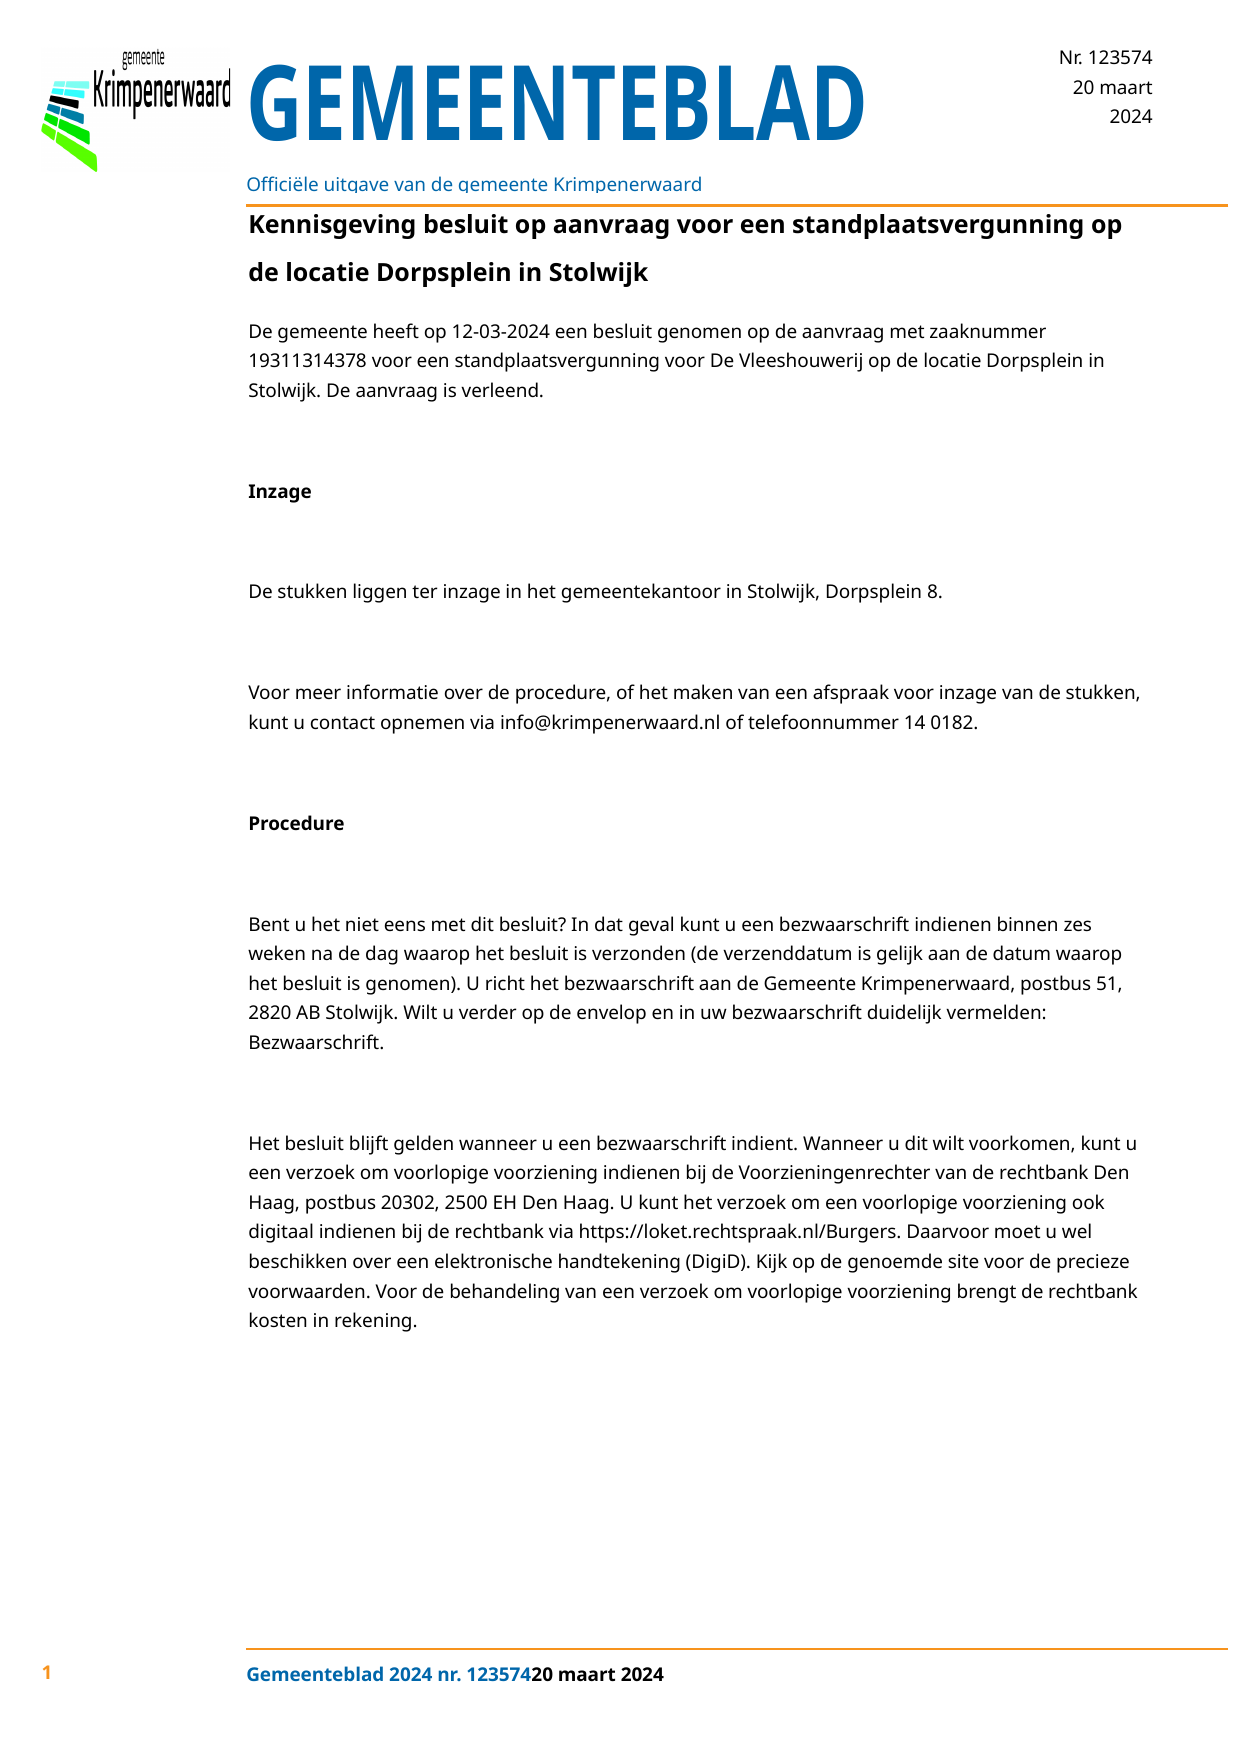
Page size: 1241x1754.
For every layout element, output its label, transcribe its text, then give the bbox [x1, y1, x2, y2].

text Bent u het niet eens met dit besluit? In dat geval kunt u een bezwaarschrift indienen binnen zes weken na de dag waarop het besluit is verzonden (de verzenddatum is gelijk aan de datum waarop het besluit is genomen). U richt het bezwaarschrift aan de Gemeente Krimpenerwaard, postbus 51, 2820 AB Stolwijk. Wilt u verder op de envelop en in uw bezwaarschrift duidelijk vermelden: Bezwaarschrift. [248, 911, 1152, 1055]
text Procedure [248, 810, 1152, 836]
picture [41, 47, 231, 172]
text De gemeente heeft op 12-03-2024 een besluit genomen op de aanvraag met zaaknummer 19311314378 voor een standplaatsvergunning voor De Vleeshouwerij op de locatie Dorpsplein in Stolwijk. De aanvraag is verleend. [248, 318, 1152, 403]
text Voor meer informatie over de procedure, of het maken van een afspraak voor inzage van de stukken, kunt u contact opnemen via info@krimpenerwaard.nl of telefoonnummer 14 0182. [248, 679, 1152, 735]
text Kennisgeving besluit op aanvraag voor een standplaatsvergunning op de locatie Dorpsplein in Stolwijk [248, 207, 1152, 288]
text Het besluit blijft gelden wanneer u een bezwaarschrift indient. Wanneer u dit wilt voorkomen, kunt u een verzoek om voorlopige voorziening indienen bij de Voorzieningenrechter van de rechtbank Den Haag, postbus 20302, 2500 EH Den Haag. U kunt het verzoek om een voorlopige voorziening ook digitaal indienen bij de rechtbank via https://loket.rechtspraak.nl/Burgers. Daarvoor moet u wel beschikken over een elektronische handtekening (DigiD). Kijk op de genoemde site voor de precieze voorwaarden. Voor de behandeling van een verzoek om voorlopige voorziening brengt de rechtbank kosten in rekening. [248, 1130, 1152, 1333]
text Inzage [248, 478, 1152, 504]
text De stukken liggen ter inzage in het gemeentekantoor in Stolwijk, Dorpsplein 8. [248, 579, 1152, 604]
